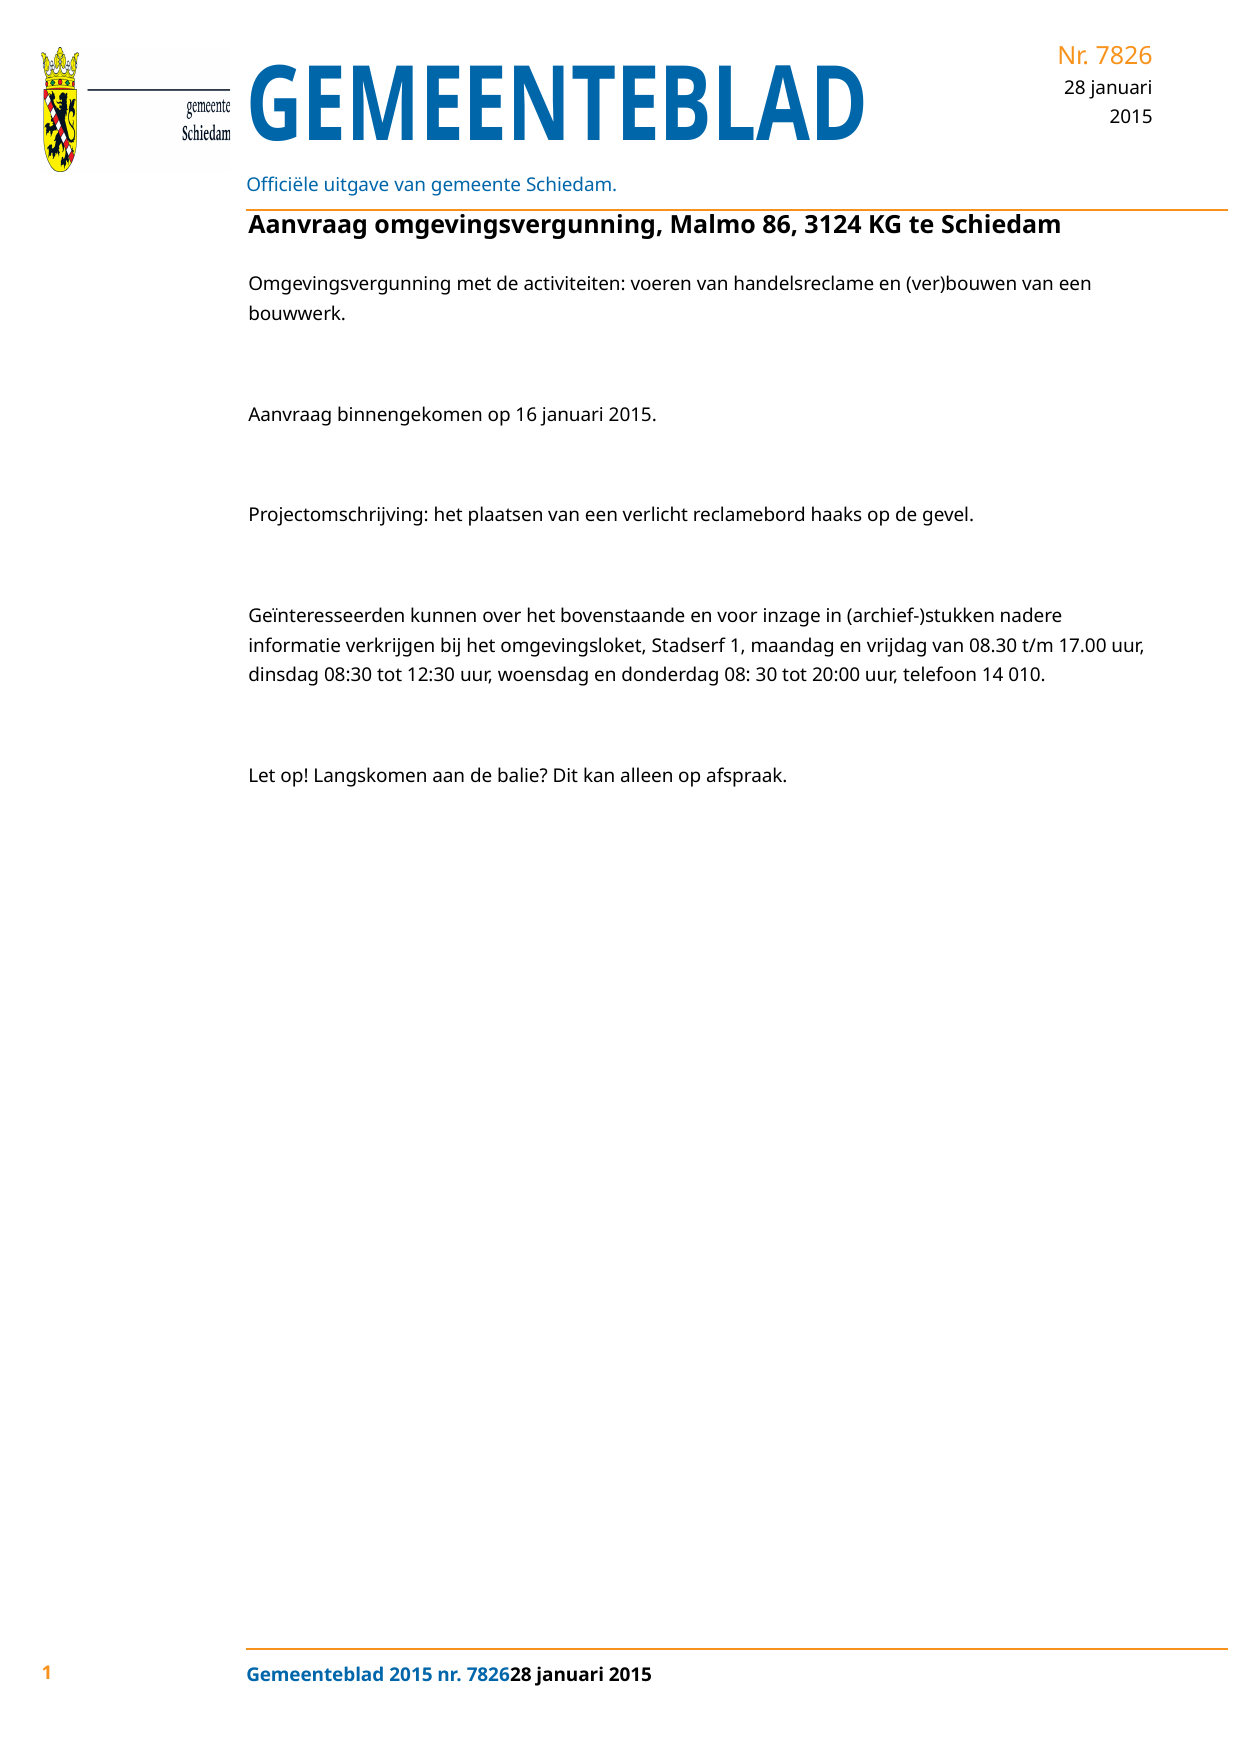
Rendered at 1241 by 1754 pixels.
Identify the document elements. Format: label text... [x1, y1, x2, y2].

text Geïnteresseerden kunnen over het bovenstaande en voor inzage in (archief-)stukken nadere informatie verkrijgen bij het omgevingsloket, Stadserf 1, maandag en vrijdag van 08.30 t/m 17.00 uur, dinsdag 08:30 tot 12:30 uur, woensdag en donderdag 08: 30 tot 20:00 uur, telefoon 14 010. [248, 602, 1152, 687]
text Projectomschrijving: het plaatsen van een verlicht reclamebord haaks op de gevel. [248, 502, 1152, 527]
text Aanvraag binnengekomen op 16 januari 2015. [248, 401, 1152, 426]
text Let op! Langskomen aan de balie? Dit kan alleen op afspraak. [248, 762, 1152, 788]
text Aanvraag omgevingsvergunning, Malmo 86, 3124 KG te Schiedam [248, 211, 1152, 241]
picture [41, 47, 231, 172]
text Omgevingsvergunning met de activiteiten: voeren van handelsreclame en (ver)bouwen van een bouwwerk. [248, 270, 1152, 326]
